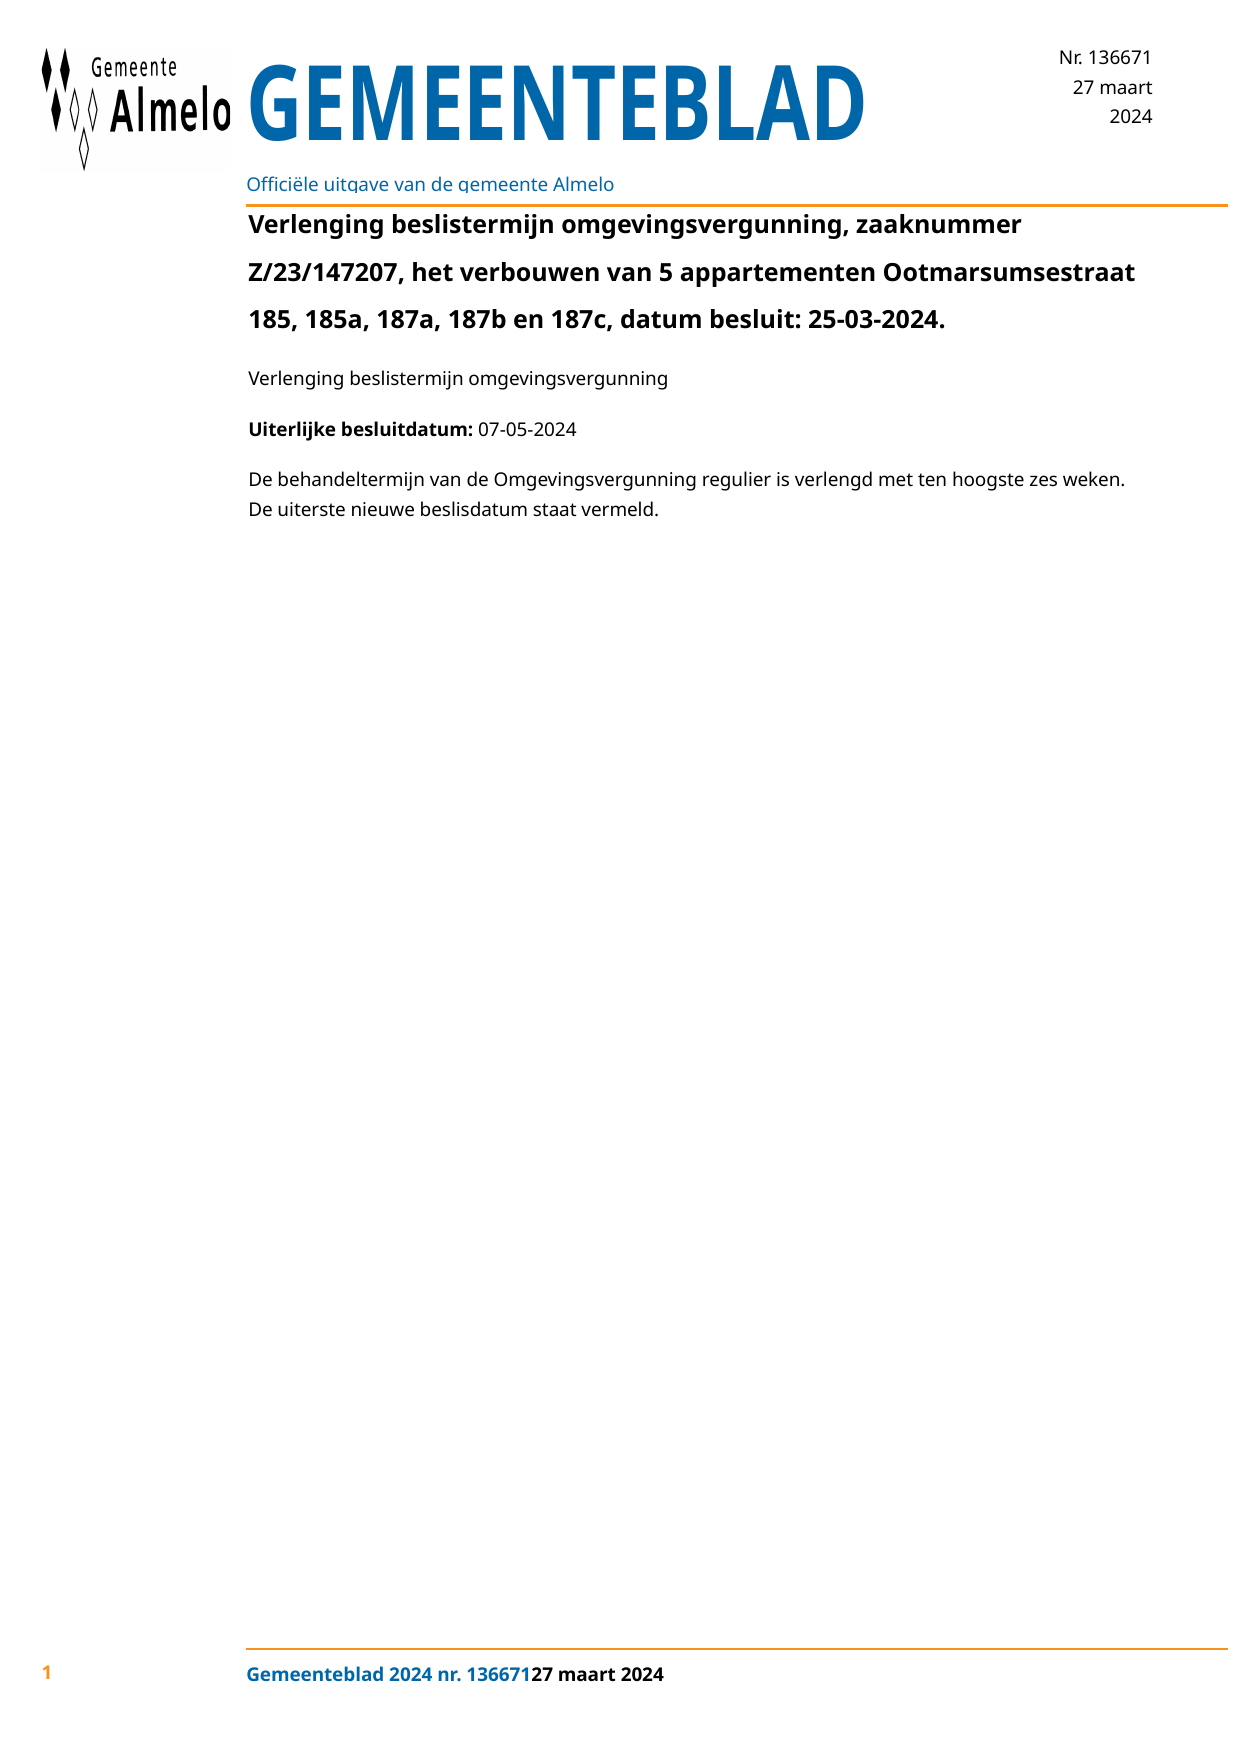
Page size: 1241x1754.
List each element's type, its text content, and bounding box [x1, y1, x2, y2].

text De behandeltermijn van de Omgevingsvergunning regulier is verlengd met ten hoogste zes weken. De uiterste nieuwe beslisdatum staat vermeld. [248, 466, 1152, 522]
picture [41, 47, 231, 172]
text Verlenging beslistermijn omgevingsvergunning [248, 366, 1152, 391]
text Uiterlijke besluitdatum: 07-05-2024 [248, 416, 1152, 442]
text Verlenging beslistermijn omgevingsvergunning, zaaknummer Z/23/147207, het verbouwen van 5 appartementen Ootmarsumsestraat 185, 185a, 187a, 187b en 187c, datum besluit: 25-03-2024. [248, 207, 1152, 336]
